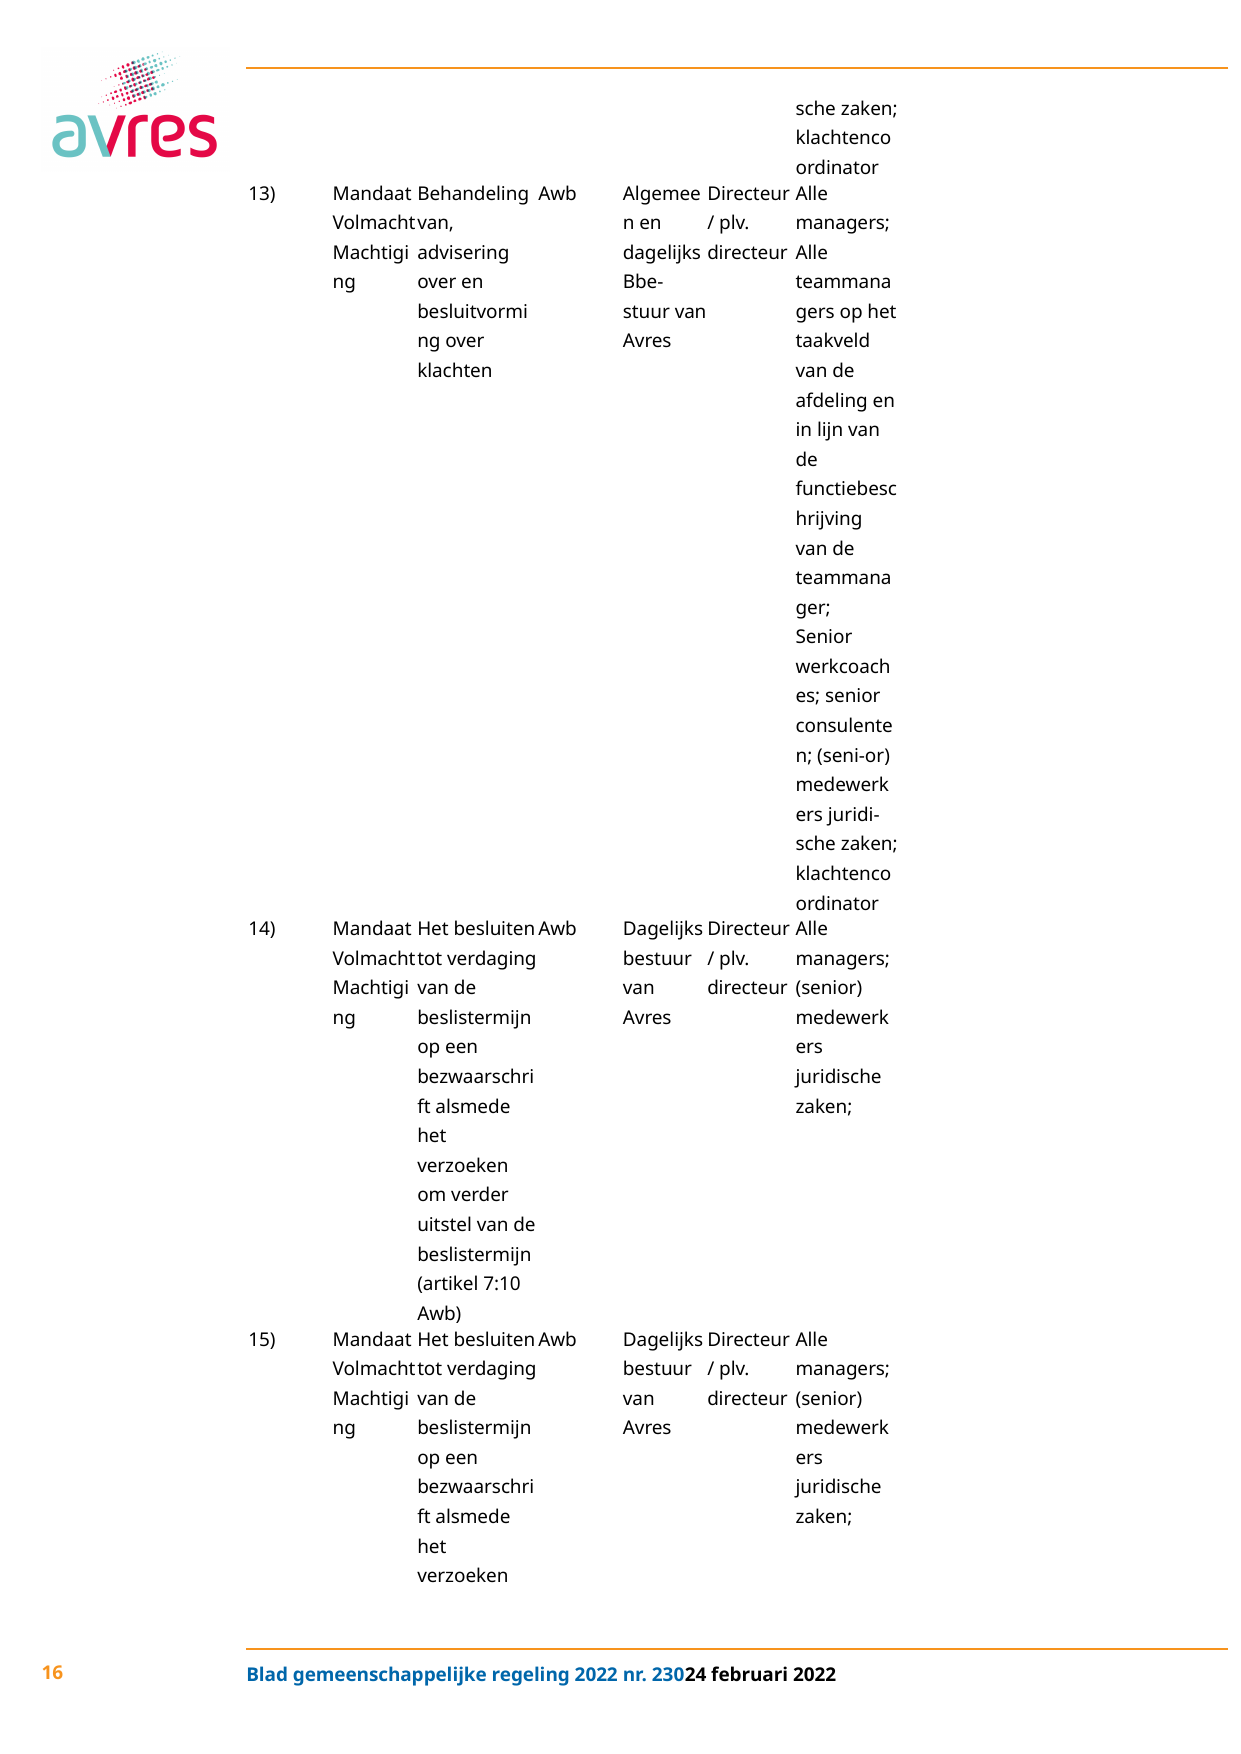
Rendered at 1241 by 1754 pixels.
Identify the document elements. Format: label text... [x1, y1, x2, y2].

table_cell Mandaat Volmacht Machtiging [333, 180, 417, 915]
table_cell Dagelijks bestuur van Avres [623, 1326, 707, 1588]
table_cell Mandaat Volmacht Machtiging [333, 1326, 417, 1588]
table_cell Dagelijks bestuur van Avres [623, 915, 707, 1326]
table_cell [333, 95, 417, 180]
table_cell [248, 95, 332, 180]
table_cell Behandeling van, advisering over en besluitvorming over klachten [417, 180, 538, 915]
table_cell [898, 180, 1152, 915]
table_cell Awb [538, 180, 623, 915]
table_cell Het besluiten tot verdaging van de beslistermijn op een bezwaarschrift alsmede het verzoeken om verder uitstel van de beslistermijn (artikel 7:10 Awb) [417, 915, 538, 1326]
table_cell Alle managers; (senior) medewerkers juridische zaken; [795, 915, 898, 1326]
table_cell Directeur/ plv. directeur [707, 915, 795, 1326]
table_cell Mandaat Volmacht Machtiging [333, 915, 417, 1326]
table_cell [898, 915, 1152, 1326]
table_cell Alle managers; Alle teammanagers op het taakveld van de afdeling en in lijn van de functiebeschrijving van de teammanager; Senior werkcoaches; senior consulenten; (seni-or) medewerkers juridi-sche zaken; klachtencoordinator [795, 180, 898, 915]
table_cell Awb [538, 1326, 623, 1588]
table_cell Directeur / plv. directeur [707, 180, 795, 915]
table_cell [538, 95, 623, 180]
table_cell 13) [248, 180, 332, 915]
table_cell 14) [248, 915, 332, 1326]
table_cell Alle managers; (senior) medewerkers juridische zaken; [795, 1326, 898, 1588]
picture [41, 47, 231, 172]
table_cell 15) [248, 1326, 332, 1588]
table_cell Directeur / plv. directeur [707, 1326, 795, 1588]
table_cell sche zaken; klachtencoordinator [795, 95, 898, 180]
table_cell [623, 95, 707, 180]
table_cell Awb [538, 915, 623, 1326]
table_cell [707, 95, 795, 180]
table_cell Het besluiten tot verdaging van de beslistermijn op een bezwaarschrift alsmede het verzoeken [417, 1326, 538, 1588]
table_cell [898, 1326, 1152, 1588]
table_cell [417, 95, 538, 180]
table_cell [898, 95, 1152, 180]
table_cell Algemeen en dagelijks Bbe-stuur van Avres [623, 180, 707, 915]
